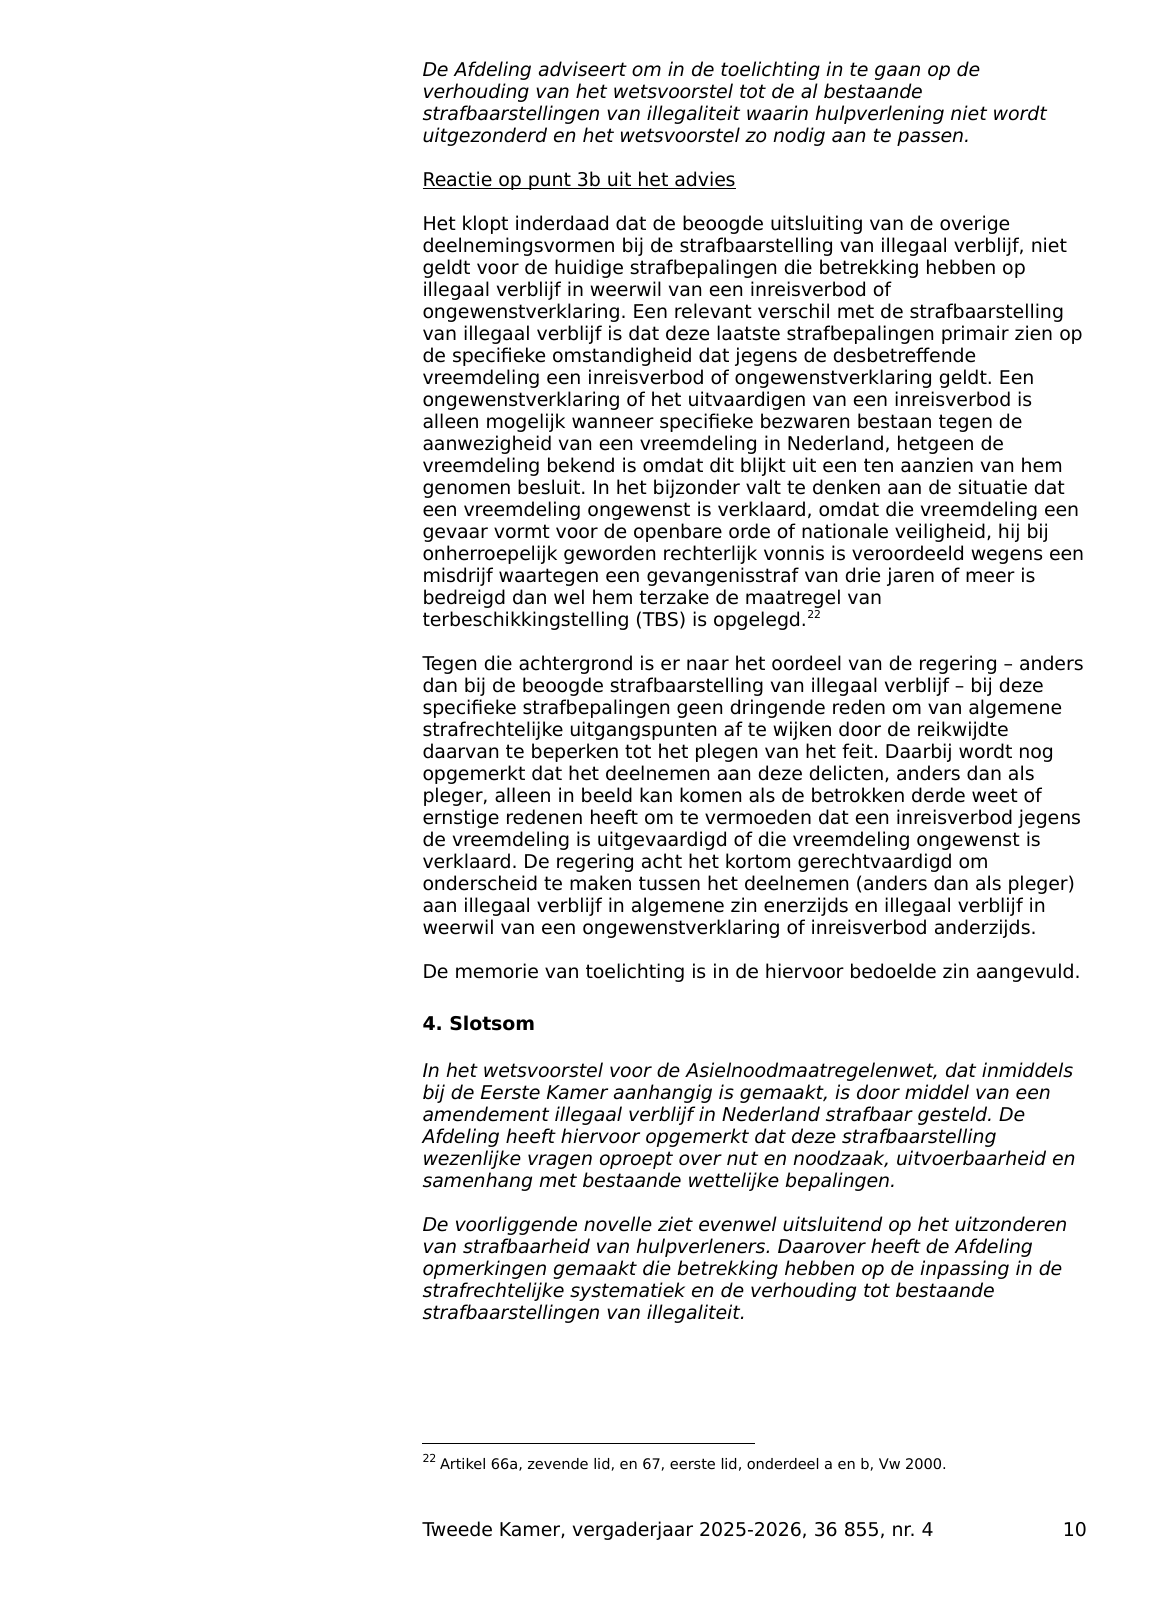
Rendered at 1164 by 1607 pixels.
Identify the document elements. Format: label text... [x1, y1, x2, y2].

text In het wetsvoorstel voor de Asielnoodmaatregelenwet, dat inmiddels bij de Eerste Kamer aanhangig is gemaakt, is door middel van een amendement illegaal verblijf in Nederland strafbaar gesteld. De Afdeling heeft hiervoor opgemerkt dat deze strafbaarstelling wezenlijke vragen oproept over nut en noodzaak, uitvoerbaarheid en samenhang met bestaande wettelijke bepalingen. [422, 1060, 1087, 1192]
subtitle 4. Slotsom [422, 1013, 1087, 1035]
text De Afdeling adviseert om in de toelichting in te gaan op de verhouding van het wetsvoorstel tot de al bestaande strafbaarstellingen van illegaliteit waarin hulpverlening niet wordt uitgezonderd en het wetsvoorstel zo nodig aan te passen. [422, 59, 1087, 147]
text Tegen die achtergrond is er naar het oordeel van de regering – anders dan bij de beoogde strafbaarstelling van illegaal verblijf – bij deze specifieke strafbepalingen geen dringende reden om van algemene strafrechtelijke uitgangspunten af te wijken door de reikwijdte daarvan te beperken tot het plegen van het feit. Daarbij wordt nog opgemerkt dat het deelnemen aan deze delicten, anders dan als pleger, alleen in beeld kan komen als de betrokken derde weet of ernstige redenen heeft om te vermoeden dat een inreisverbod jegens de vreemdeling is uitgevaardigd of die vreemdeling ongewenst is verklaard. De regering acht het kortom gerechtvaardigd om onderscheid te maken tussen het deelnemen (anders dan als pleger) aan illegaal verblijf in algemene zin enerzijds en illegaal verblijf in weerwil van een ongewenstverklaring of inreisverbod anderzijds. [422, 653, 1087, 939]
text De voorliggende novelle ziet evenwel uitsluitend op het uitzonderen van strafbaarheid van hulpverleners. Daarover heeft de Afdeling opmerkingen gemaakt die betrekking hebben op de inpassing in de strafrechtelijke systematiek en de verhouding tot bestaande strafbaarstellingen van illegaliteit. [422, 1214, 1087, 1324]
text De memorie van toelichting is in de hiervoor bedoelde zin aangevuld. [422, 961, 1087, 983]
subtitle Reactie op punt 3b uit het advies [422, 169, 1087, 191]
text Het klopt inderdaad dat de beoogde uitsluiting van de overige deelnemingsvormen bij de strafbaarstelling van illegaal verblijf, niet geldt voor de huidige strafbepalingen die betrekking hebben op illegaal verblijf in weerwil van een inreisverbod of ongewenstverklaring. Een relevant verschil met de strafbaarstelling van illegaal verblijf is dat deze laatste strafbepalingen primair zien op de specifieke omstandigheid dat jegens de desbetreffende vreemdeling een inreisverbod of ongewenstverklaring geldt. Een ongewenstverklaring of het uitvaardigen van een inreisverbod is alleen mogelijk wanneer specifieke bezwaren bestaan tegen de aanwezigheid van een vreemdeling in Nederland, hetgeen de vreemdeling bekend is omdat dit blijkt uit een ten aanzien van hem genomen besluit. In het bijzonder valt te denken aan de situatie dat een vreemdeling ongewenst is verklaard, omdat die vreemdeling een gevaar vormt voor de openbare orde of nationale veiligheid, hij bij onherroepelijk geworden rechterlijk vonnis is veroordeeld wegens een misdrijf waartegen een gevangenisstraf van drie jaren of meer is bedreigd dan wel hem terzake de maatregel van terbeschikkingstelling (TBS) is opgelegd. [422, 213, 1087, 631]
text Artikel 66a, zevende lid, en 67, eerste lid, onderdeel a en b, Vw 2000. [422, 1452, 1087, 1474]
